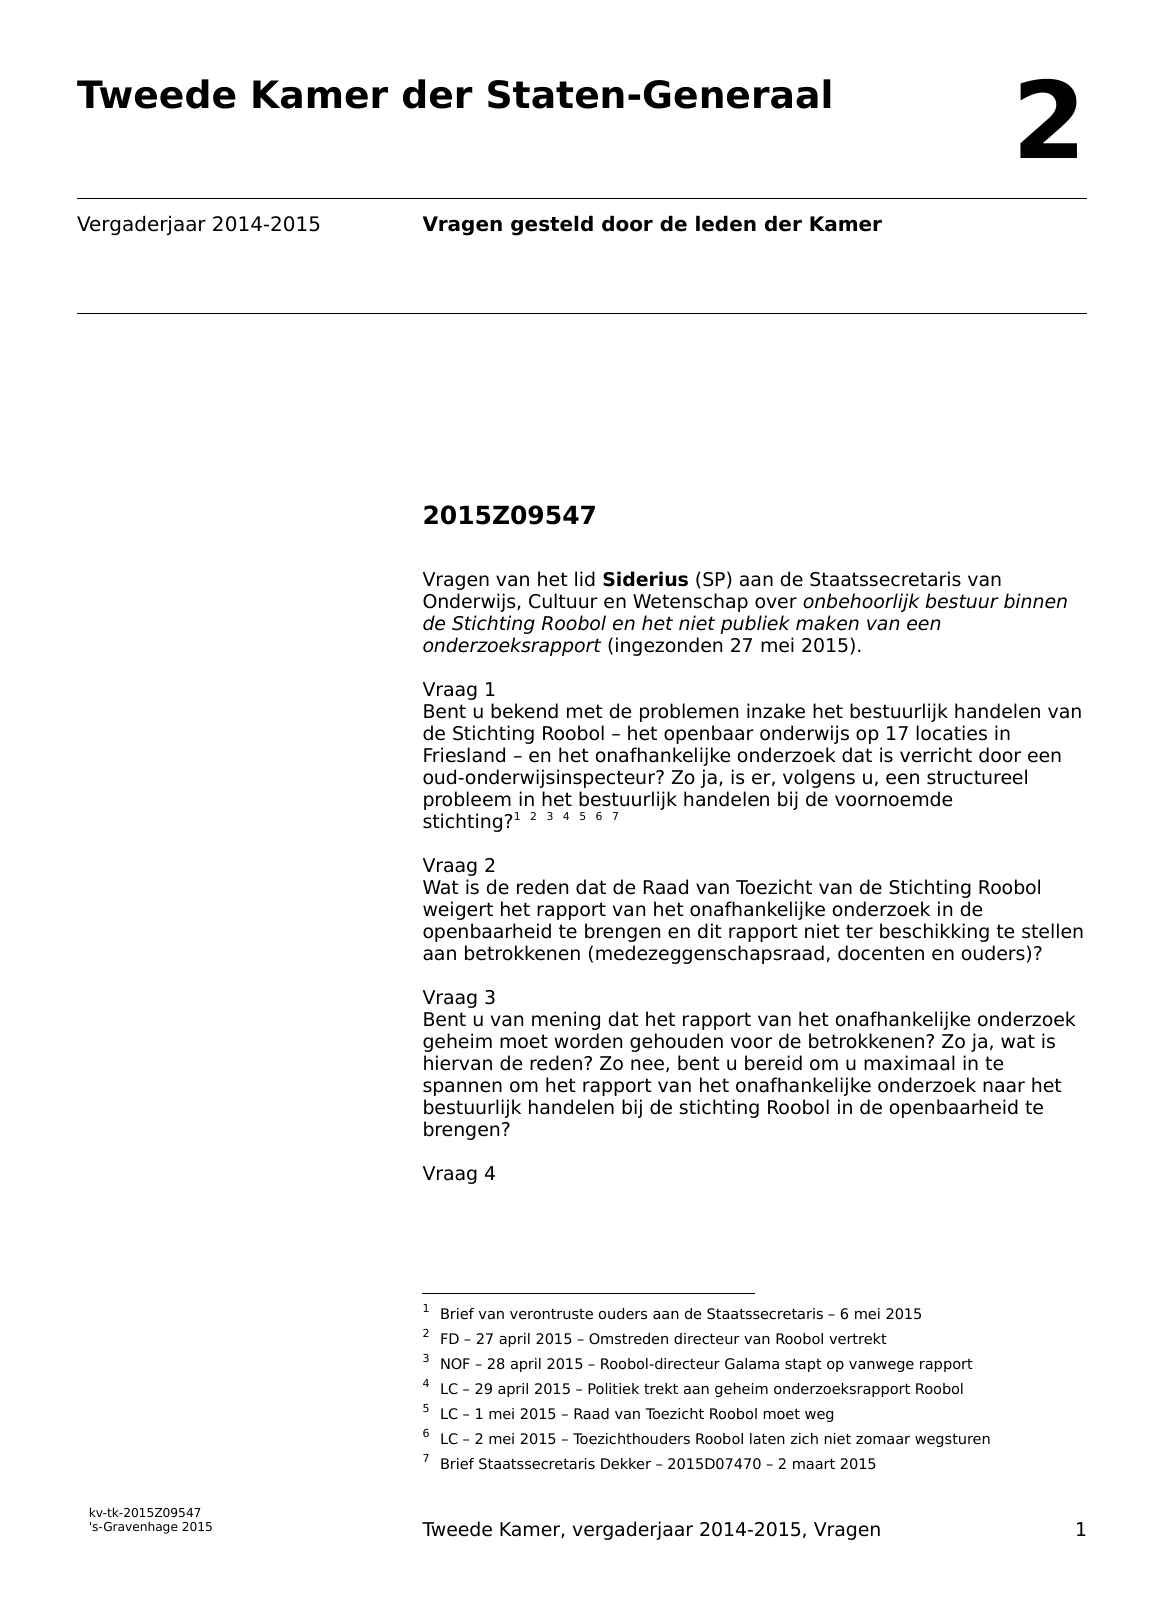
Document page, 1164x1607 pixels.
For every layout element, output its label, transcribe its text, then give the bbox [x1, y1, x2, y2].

text Vraag 4 [422, 1163, 1087, 1185]
text 2015Z09547 [422, 501, 1087, 531]
text Vraag 1 [422, 679, 1087, 701]
text Bent u bekend met de problemen inzake het bestuurlijk handelen van de Stichting Roobol – het openbaar onderwijs op 17 locaties in Friesland – en het onafhankelijke onderzoek dat is verricht door een oud-onderwijsinspecteur? Zo ja, is er, volgens u, een structureel probleem in het bestuurlijk handelen bij de voornoemde stichting? [422, 701, 1087, 833]
text Vraag 2 [422, 855, 1087, 877]
text LC – 2 mei 2015 – Toezichthouders Roobol laten zich niet zomaar wegsturen [422, 1427, 1087, 1449]
table_cell Vragen gesteld door de leden der Kamer [422, 199, 1087, 313]
table_header Tweede Kamer der Staten-Generaal [77, 59, 886, 198]
text NOF – 28 april 2015 – Roobol-directeur Galama stapt op vanwege rapport [422, 1352, 1087, 1374]
text LC – 29 april 2015 – Politiek trekt aan geheim onderzoeksrapport Roobol [422, 1377, 1087, 1399]
text Vragen van het lid Siderius (SP) aan de Staatssecretaris van Onderwijs, Cultuur en Wetenschap over onbehoorlijk bestuur binnen de Stichting Roobol en het niet publiek maken van een onderzoeksrapport (ingezonden 27 mei 2015). [422, 569, 1087, 657]
text Brief Staatssecretaris Dekker – 2015D07470 – 2 maart 2015 [422, 1452, 1087, 1474]
text Brief van verontruste ouders aan de Staatssecretaris – 6 mei 2015 [422, 1302, 1087, 1324]
text 's-Gravenhage 2015 [88, 1520, 323, 1534]
table_header 2 [886, 59, 1087, 198]
text FD – 27 april 2015 – Omstreden directeur van Roobol vertrekt [422, 1327, 1087, 1349]
text Wat is de reden dat de Raad van Toezicht van de Stichting Roobol weigert het rapport van het onafhankelijke onderzoek in de openbaarheid te brengen en dit rapport niet ter beschikking te stellen aan betrokkenen (medezeggenschapsraad, docenten en ouders)? [422, 877, 1087, 965]
text Bent u van mening dat het rapport van het onafhankelijke onderzoek geheim moet worden gehouden voor de betrokkenen? Zo ja, wat is hiervan de reden? Zo nee, bent u bereid om u maximaal in te spannen om het rapport van het onafhankelijke onderzoek naar het bestuurlijk handelen bij de stichting Roobol in de openbaarheid te brengen? [422, 1009, 1087, 1141]
text LC – 1 mei 2015 – Raad van Toezicht Roobol moet weg [422, 1402, 1087, 1424]
text kv-tk-2015Z09547 [88, 1506, 323, 1520]
text Vraag 3 [422, 987, 1087, 1009]
table_cell Vergaderjaar 2014-2015 [77, 199, 422, 313]
